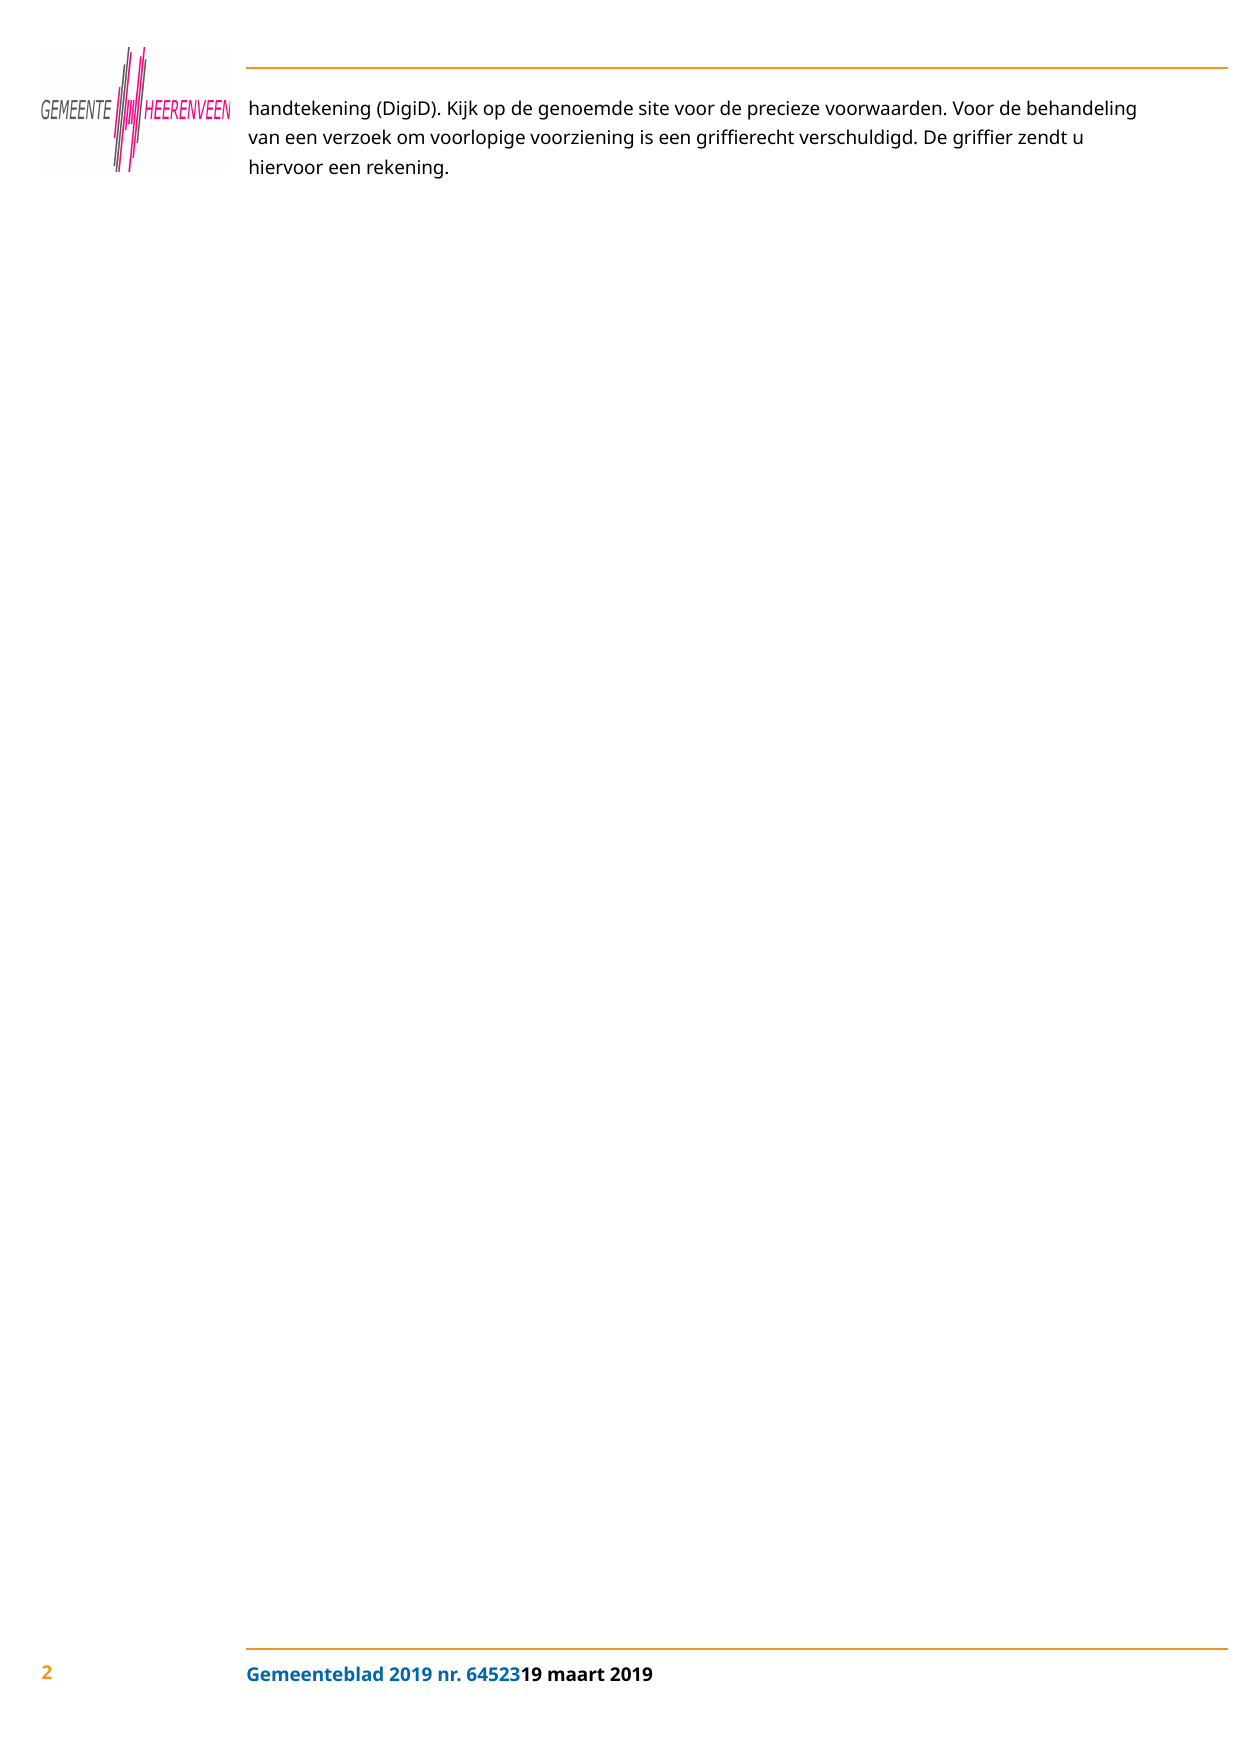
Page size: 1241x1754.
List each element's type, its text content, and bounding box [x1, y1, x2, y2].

picture [41, 47, 231, 172]
text handtekening (DigiD). Kijk op de genoemde site voor de precieze voorwaarden. Voor de behandeling van een verzoek om voorlopige voorziening is een griffierecht verschuldigd. De griffier zendt u hiervoor een rekening. [248, 95, 1152, 180]
